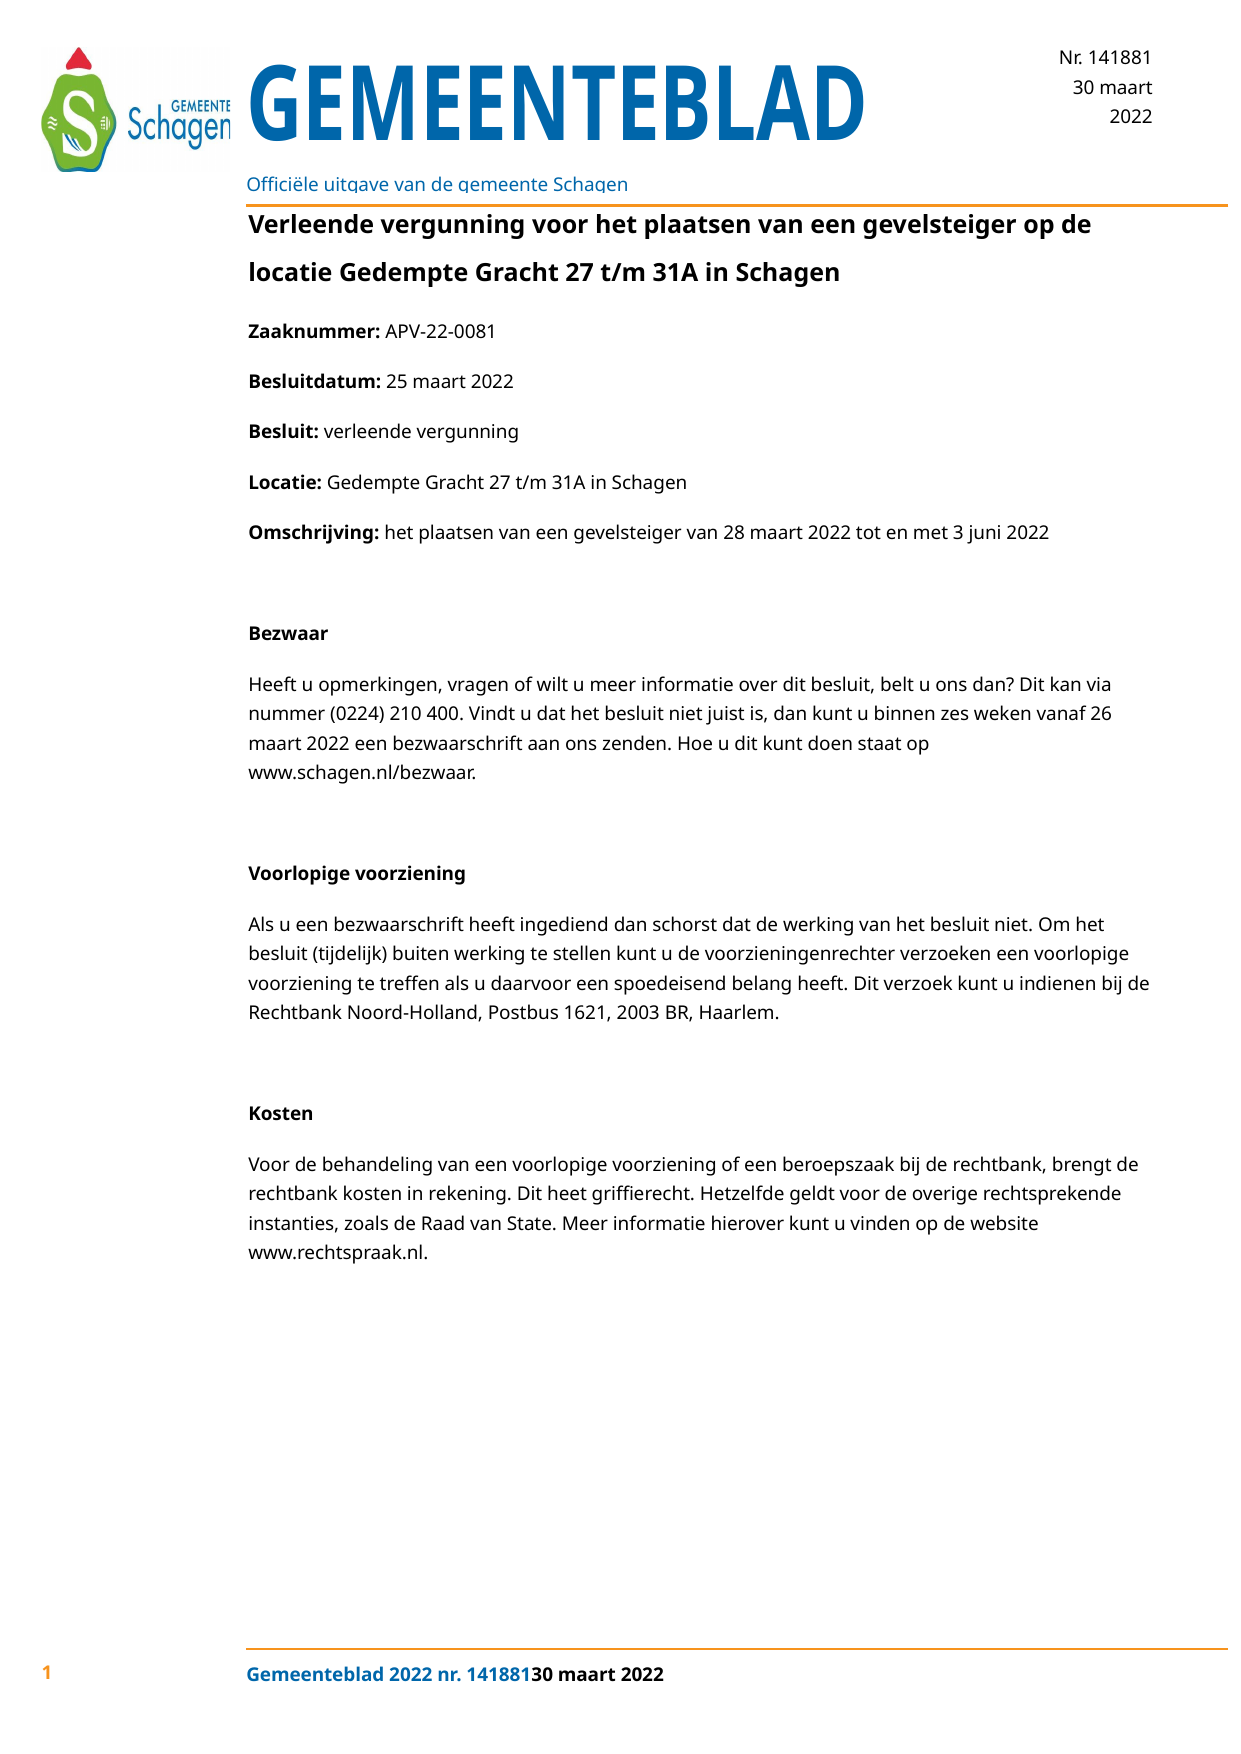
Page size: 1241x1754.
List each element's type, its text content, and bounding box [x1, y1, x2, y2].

text Verleende vergunning voor het plaatsen van een gevelsteiger op de locatie Gedempte Gracht 27 t/m 31A in Schagen [248, 207, 1152, 288]
text Besluit: verleende vergunning [248, 419, 1152, 444]
text Heeft u opmerkingen, vragen of wilt u meer informatie over dit besluit, belt u ons dan? Dit kan via nummer (0224) 210 400. Vindt u dat het besluit niet juist is, dan kunt u binnen zes weken vanaf 26 maart 2022 een bezwaarschrift aan ons zenden. Hoe u dit kunt doen staat op www.schagen.nl/bezwaar. [248, 671, 1152, 785]
text Voor de behandeling van een voorlopige voorziening of een beroepszaak bij de rechtbank, brengt de rechtbank kosten in rekening. Dit heet griffierecht. Hetzelfde geldt voor de overige rechtsprekende instanties, zoals de Raad van State. Meer informatie hierover kunt u vinden op de website www.rechtspraak.nl. [248, 1151, 1152, 1265]
text Als u een bezwaarschrift heeft ingediend dan schorst dat de werking van het besluit niet. Om het besluit (tijdelijk) buiten werking te stellen kunt u de voorzieningenrechter verzoeken een voorlopige voorziening te treffen als u daarvoor een spoedeisend belang heeft. Dit verzoek kunt u indienen bij de Rechtbank Noord-Holland, Postbus 1621, 2003 BR, Haarlem. [248, 911, 1152, 1025]
text Omschrijving: het plaatsen van een gevelsteiger van 28 maart 2022 tot en met 3 juni 2022 [248, 519, 1152, 545]
text Zaaknummer: APV-22-0081 [248, 318, 1152, 344]
text Bezwaar [248, 620, 1152, 646]
text Besluitdatum: 25 maart 2022 [248, 368, 1152, 394]
text Locatie: Gedempte Gracht 27 t/m 31A in Schagen [248, 469, 1152, 495]
picture [41, 47, 231, 172]
text Kosten [248, 1100, 1152, 1126]
text Voorlopige voorziening [248, 860, 1152, 886]
